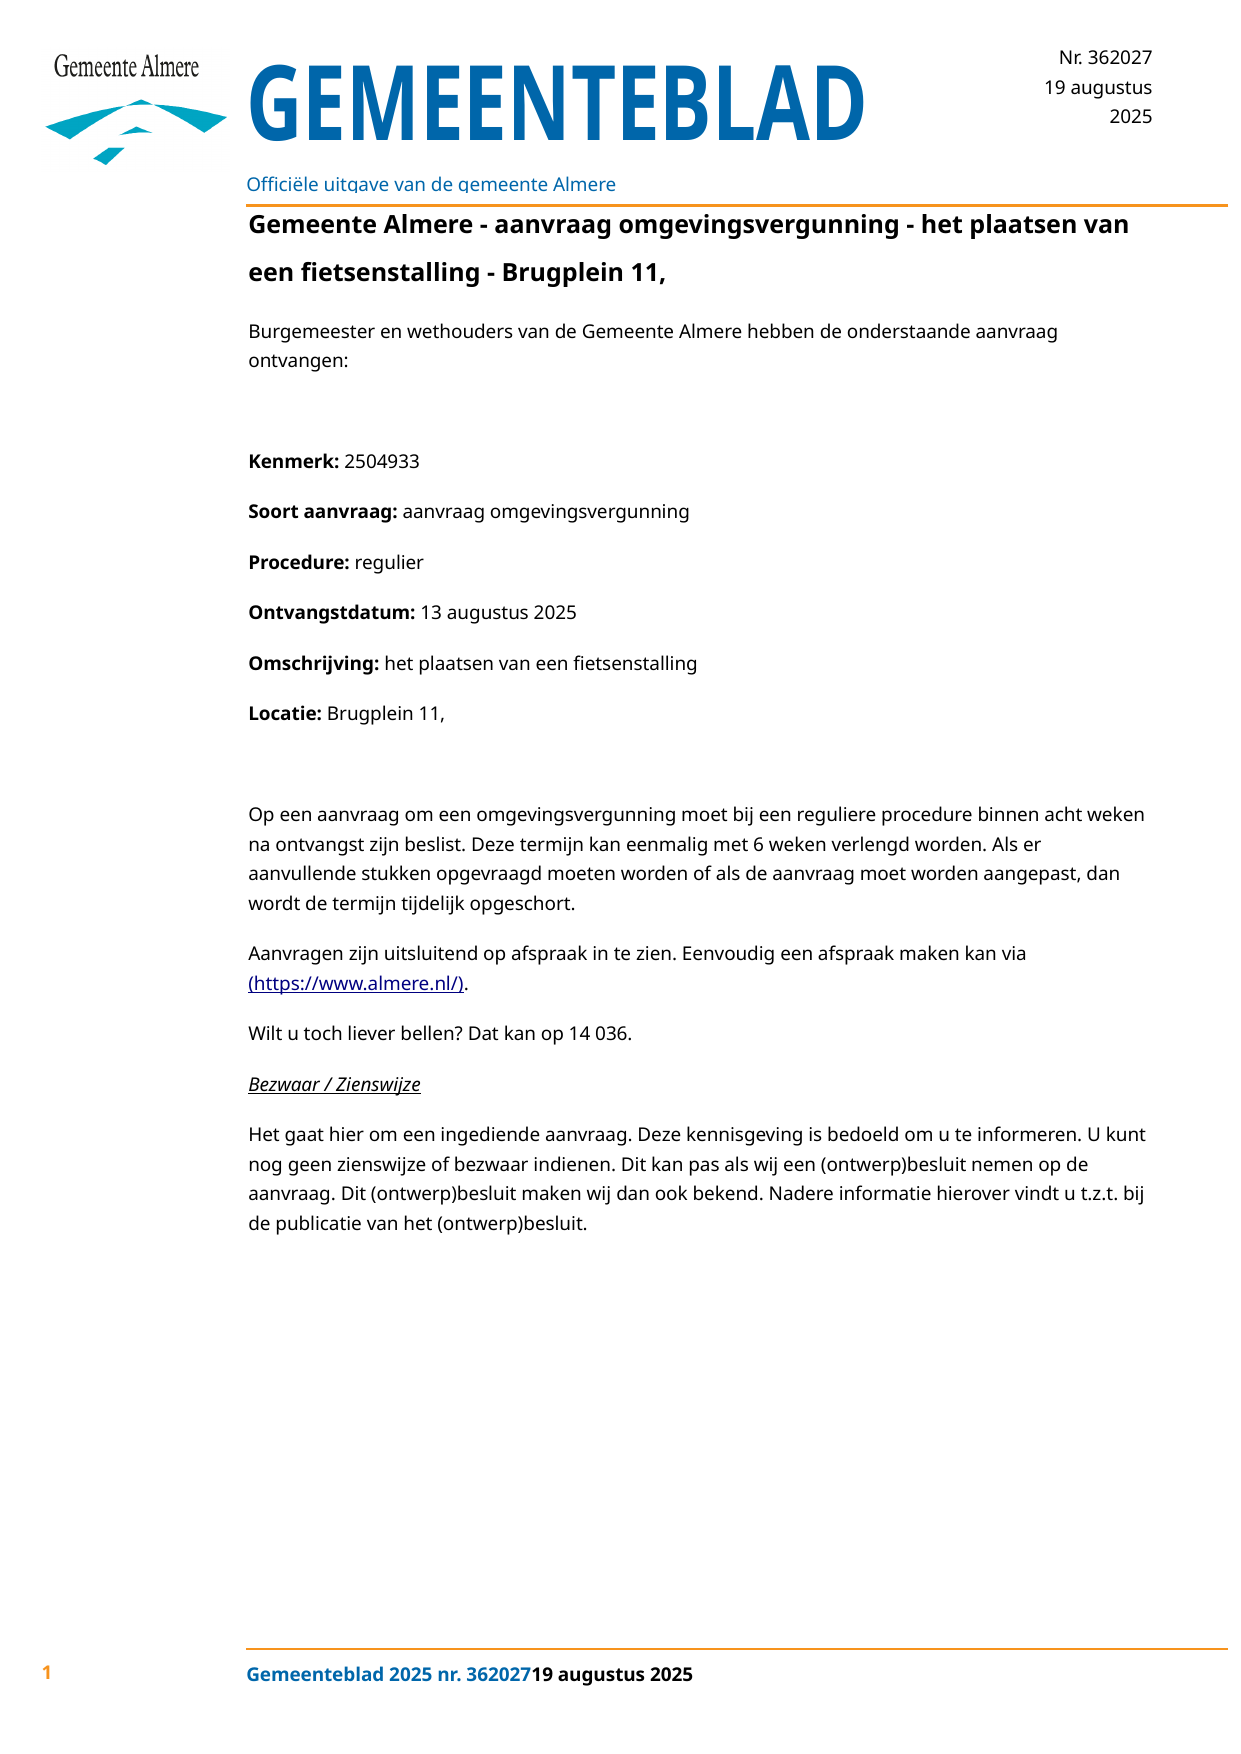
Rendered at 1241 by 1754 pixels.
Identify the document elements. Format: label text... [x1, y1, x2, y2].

text Het gaat hier om een ingediende aanvraag. Deze kennisgeving is bedoeld om u te informeren. U kunt nog geen zienswijze of bezwaar indienen. Dit kan pas als wij een (ontwerp)besluit nemen op de aanvraag. Dit (ontwerp)besluit maken wij dan ook bekend. Nadere informatie hierover vindt u t.z.t. bij de publicatie van het (ontwerp)besluit. [248, 1121, 1152, 1236]
text Soort aanvraag: aanvraag omgevingsvergunning [248, 499, 1152, 524]
picture [41, 47, 231, 172]
text Kenmerk: 2504933 [248, 448, 1152, 474]
text Omschrijving: het plaatsen van een fietsenstalling [248, 650, 1152, 676]
text Procedure: regulier [248, 549, 1152, 575]
text Aanvragen zijn uitsluitend op afspraak in te zien. Eenvoudig een afspraak maken kan via (https://www.almere.nl/). [248, 940, 1152, 996]
text Bezwaar / Zienswijze [248, 1071, 1152, 1097]
text Wilt u toch liever bellen? Dat kan op 14 036. [248, 1020, 1152, 1046]
text Locatie: Brugplein 11, [248, 700, 1152, 726]
text Burgemeester en wethouders van de Gemeente Almere hebben de onderstaande aanvraag ontvangen: [248, 318, 1152, 373]
text Ontvangstdatum: 13 augustus 2025 [248, 599, 1152, 625]
text Op een aanvraag om een omgevingsvergunning moet bij een reguliere procedure binnen acht weken na ontvangst zijn beslist. Deze termijn kan eenmalig met 6 weken verlengd worden. Als er aanvullende stukken opgevraagd moeten worden of als de aanvraag moet worden aangepast, dan wordt de termijn tijdelijk opgeschort. [248, 801, 1152, 916]
text Gemeente Almere - aanvraag omgevingsvergunning - het plaatsen van een fietsenstalling - Brugplein 11, [248, 207, 1152, 288]
